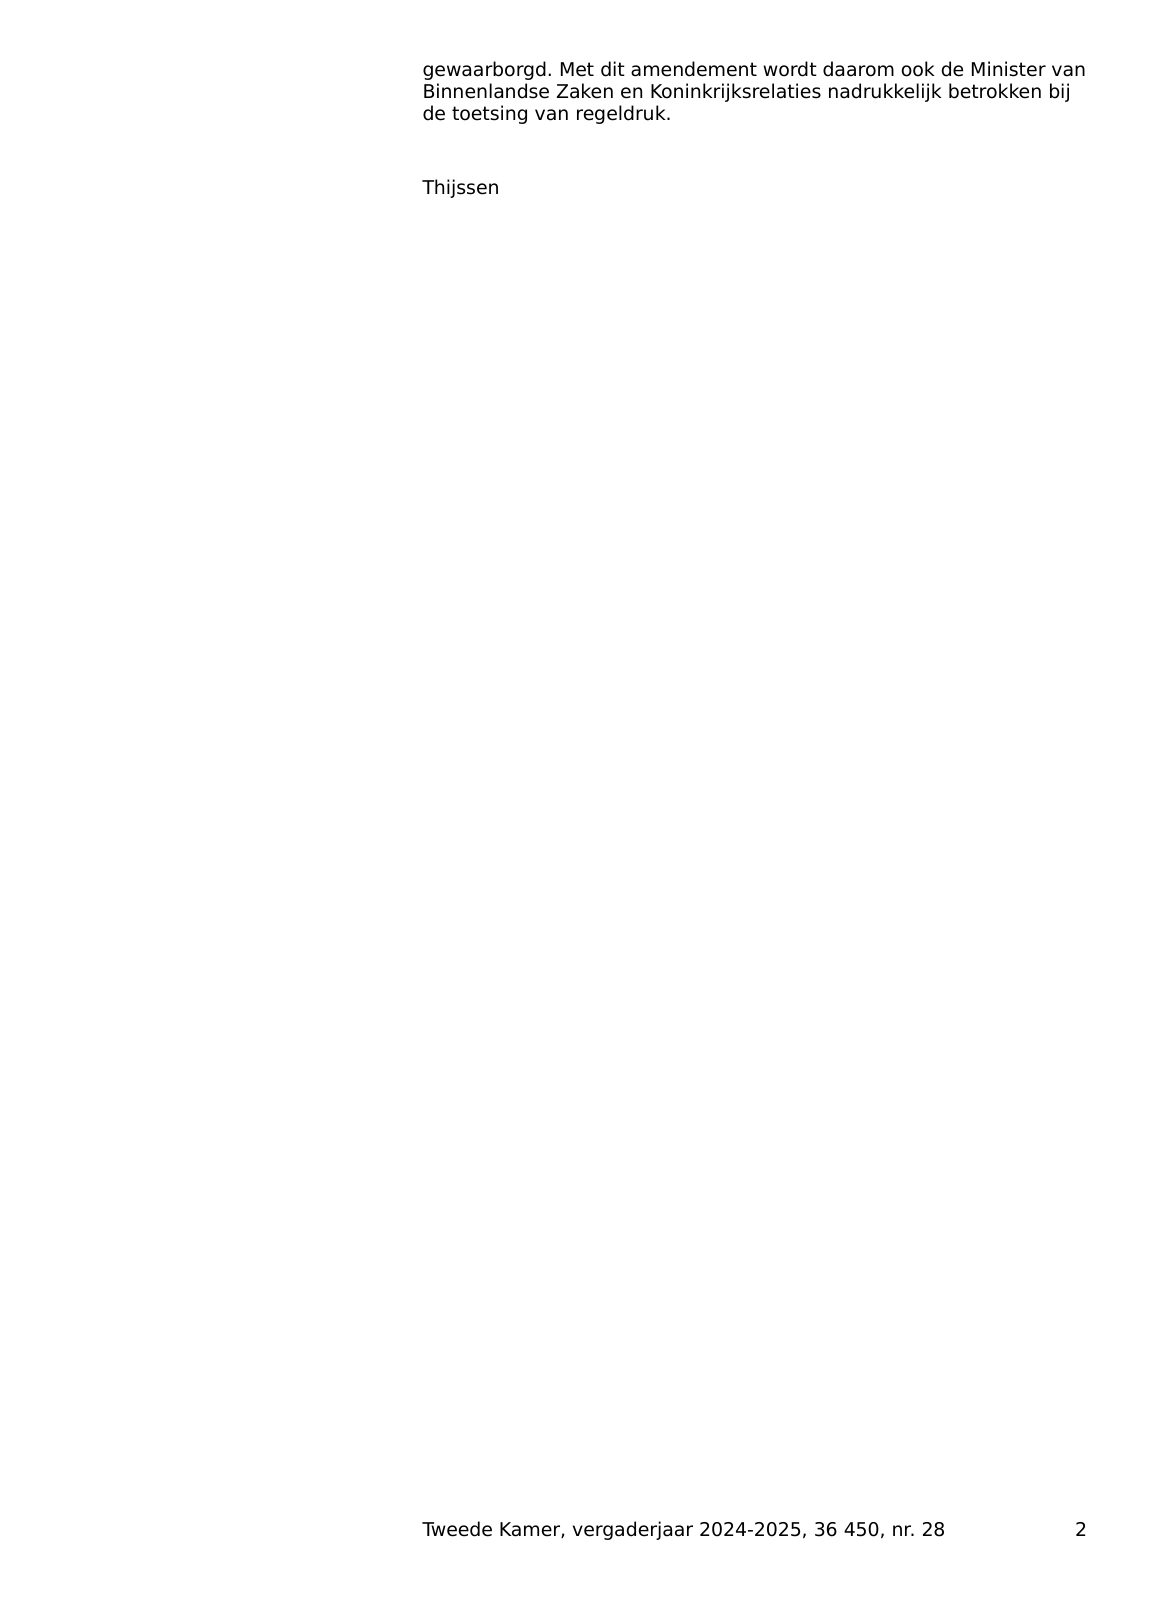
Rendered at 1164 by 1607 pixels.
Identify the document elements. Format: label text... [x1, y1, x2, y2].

text Thijssen [422, 155, 1087, 199]
text gewaarborgd. Met dit amendement wordt daarom ook de Minister van Binnenlandse Zaken en Koninkrijksrelaties nadrukkelijk betrokken bij de toetsing van regeldruk. [422, 59, 1087, 125]
